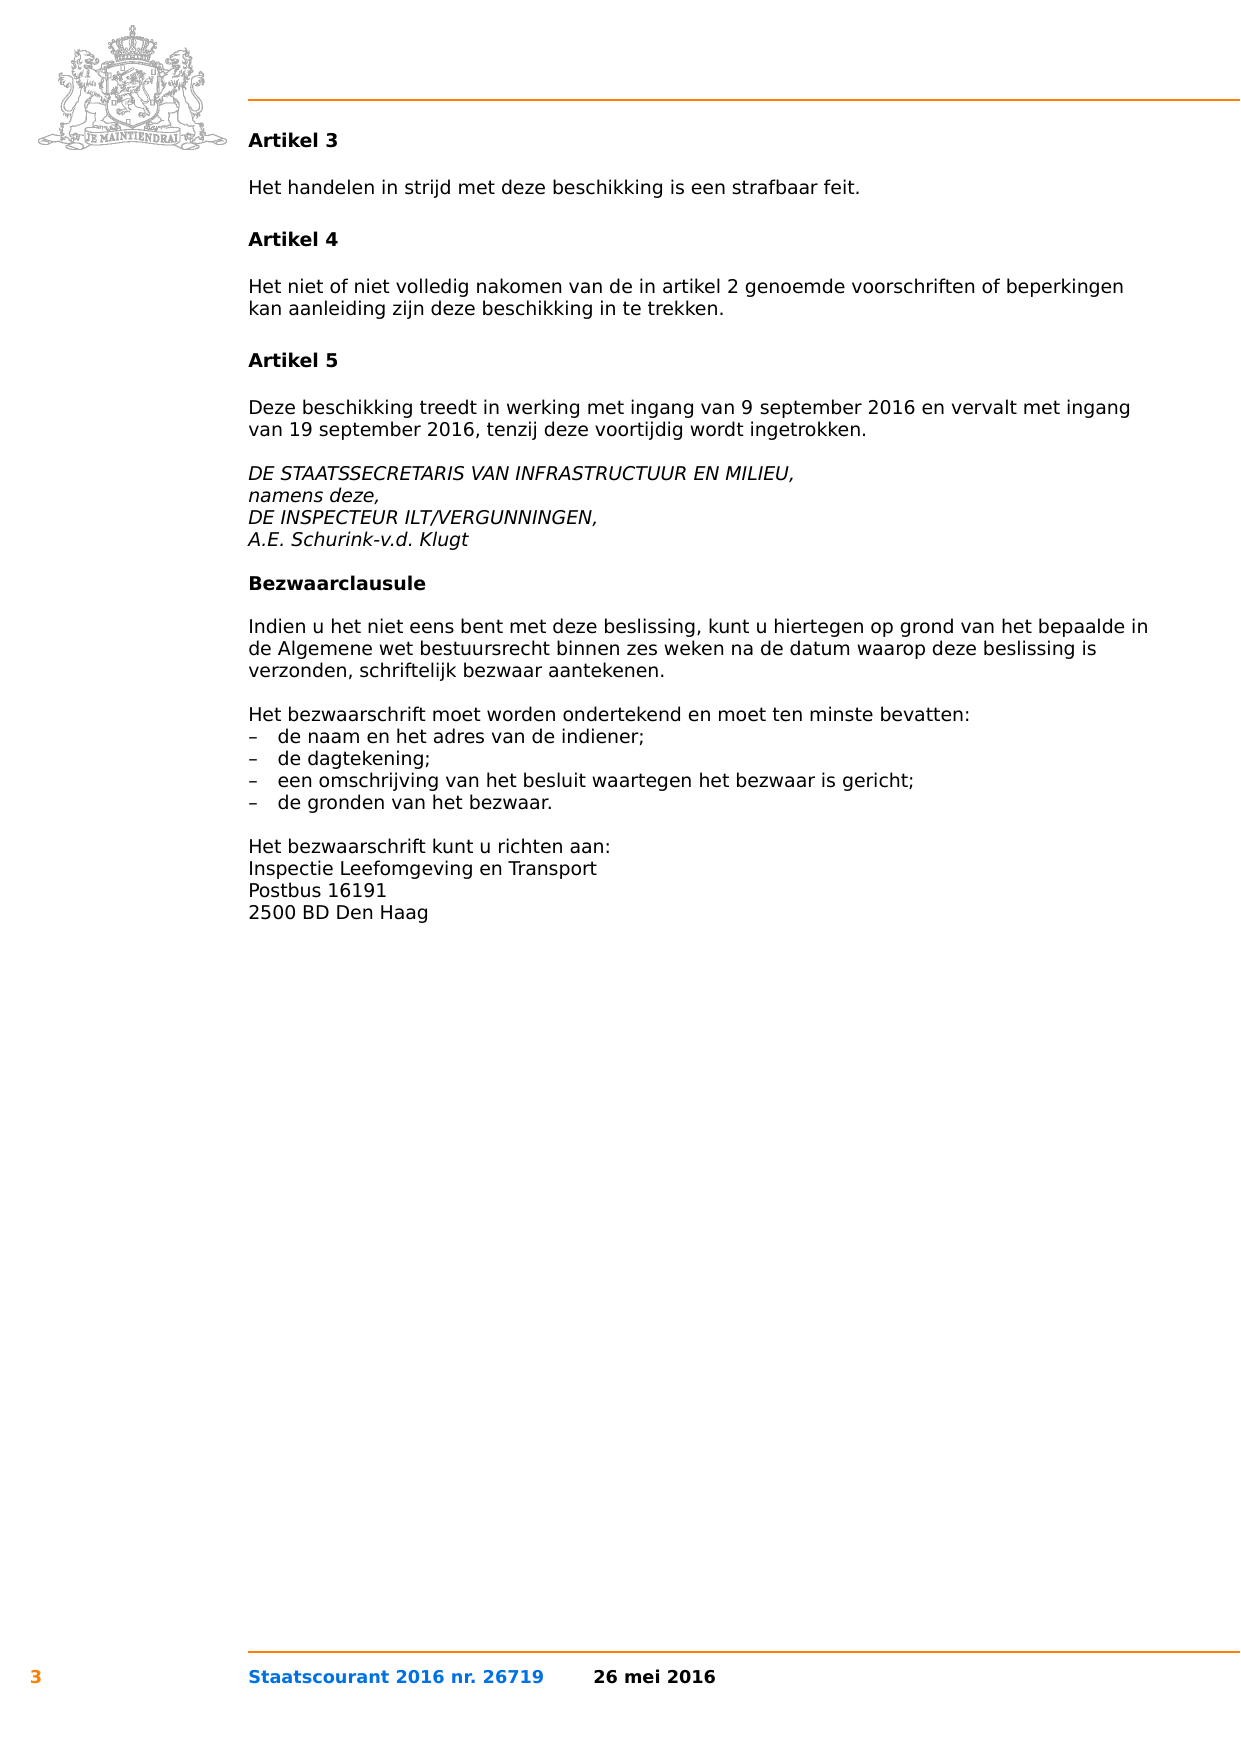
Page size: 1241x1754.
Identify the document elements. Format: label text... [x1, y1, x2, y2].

text – een omschrijving van het besluit waartegen het bezwaar is gericht; [248, 770, 1163, 792]
text Bezwaarclausule [248, 572, 1163, 594]
text Inspectie Leefomgeving en Transport [248, 858, 1163, 880]
picture [38, 25, 227, 150]
text 2500 BD Den Haag [248, 902, 1163, 924]
text Deze beschikking treedt in werking met ingang van 9 september 2016 en vervalt met ingang van 19 september 2016, tenzij deze voortijdig wordt ingetrokken. [248, 397, 1163, 441]
subtitle Artikel 4 [248, 229, 1163, 251]
text – de naam en het adres van de indiener; [248, 726, 1163, 748]
text – de dagtekening; [248, 748, 1163, 770]
subtitle Artikel 5 [248, 350, 1163, 372]
text Het niet of niet volledig nakomen van de in artikel 2 genoemde voorschriften of beperkingen kan aanleiding zijn deze beschikking in te trekken. [248, 276, 1163, 320]
text Het handelen in strijd met deze beschikking is een strafbaar feit. [248, 177, 1163, 199]
text Indien u het niet eens bent met deze beslissing, kunt u hiertegen op grond van het bepaalde in de Algemene wet bestuursrecht binnen zes weken na de datum waarop deze beslissing is verzonden, schriftelijk bezwaar aantekenen. [248, 616, 1163, 682]
text Het bezwaarschrift kunt u richten aan: [248, 836, 1163, 858]
text DE STAATSSECRETARIS VAN INFRASTRUCTUUR EN MILIEU, namens deze, DE INSPECTEUR ILT/VERGUNNINGEN, A.E. Schurink-v.d. Klugt [248, 463, 1163, 551]
subtitle Artikel 3 [248, 130, 1163, 152]
text – de gronden van het bezwaar. [248, 792, 1163, 814]
text Het bezwaarschrift moet worden ondertekend en moet ten minste bevatten: [248, 704, 1163, 726]
text Postbus 16191 [248, 880, 1163, 902]
